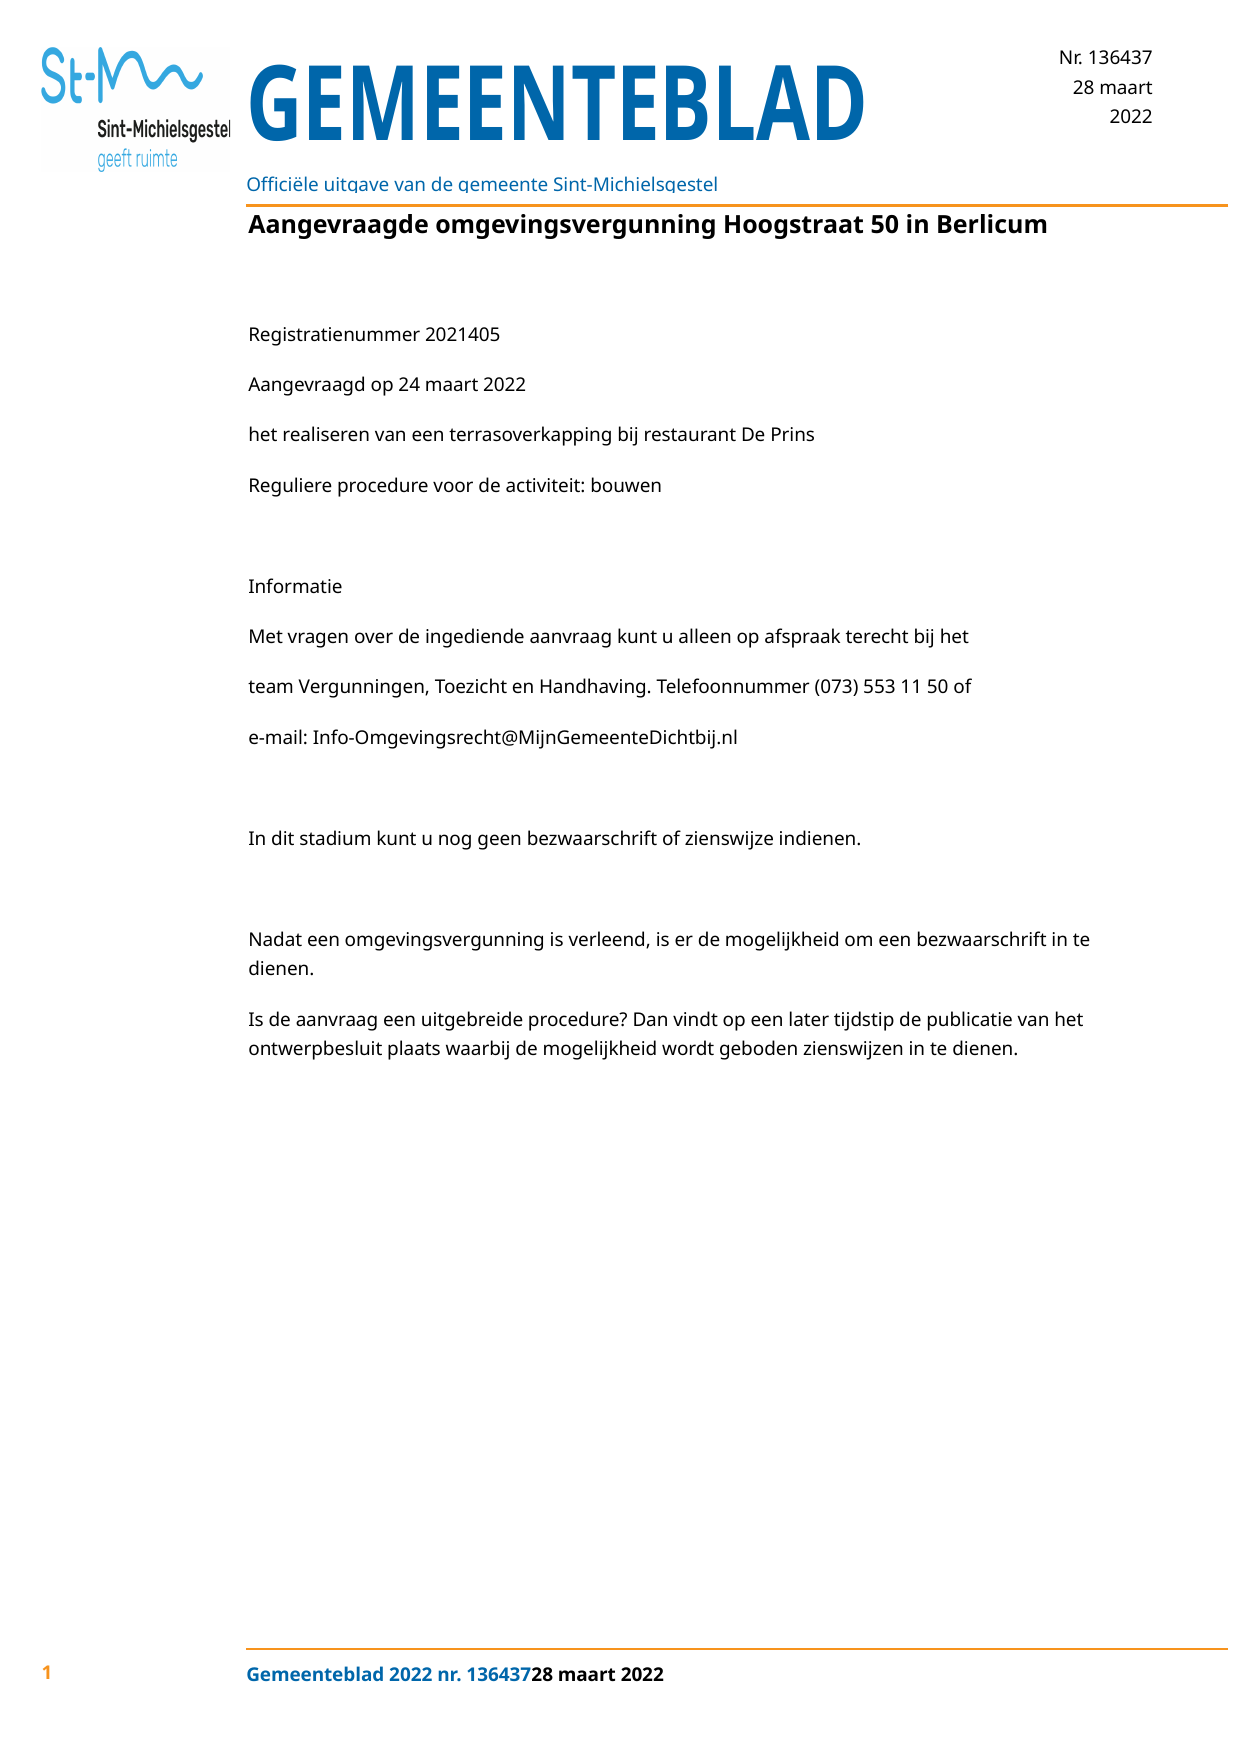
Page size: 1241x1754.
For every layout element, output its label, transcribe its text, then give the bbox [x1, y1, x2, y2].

picture [41, 47, 231, 172]
text Informatie [248, 573, 1152, 598]
text In dit stadium kunt u nog geen bezwaarschrift of zienswijze indienen. [248, 825, 1152, 851]
text het realiseren van een terrasoverkapping bij restaurant De Prins [248, 422, 1152, 447]
text team Vergunningen, Toezicht en Handhaving. Telefoonnummer (073) 553 11 50 of [248, 674, 1152, 699]
text Aangevraagde omgevingsvergunning Hoogstraat 50 in Berlicum [248, 207, 1152, 241]
text Met vragen over de ingediende aanvraag kunt u alleen op afspraak terecht bij het [248, 623, 1152, 649]
text Is de aanvraag een uitgebreide procedure? Dan vindt op een later tijdstip de publicatie van het ontwerpbesluit plaats waarbij de mogelijkheid wordt geboden zienswijzen in te dienen. [248, 1006, 1152, 1061]
text e-mail: Info-Omgevingsrecht@MijnGemeenteDichtbij.nl [248, 724, 1152, 750]
text Reguliere procedure voor de activiteit: bouwen [248, 472, 1152, 498]
text Aangevraagd op 24 maart 2022 [248, 371, 1152, 397]
text Registratienummer 2021405 [248, 321, 1152, 346]
text Nadat een omgevingsvergunning is verleend, is er de mogelijkheid om een bezwaarschrift in te dienen. [248, 926, 1152, 981]
